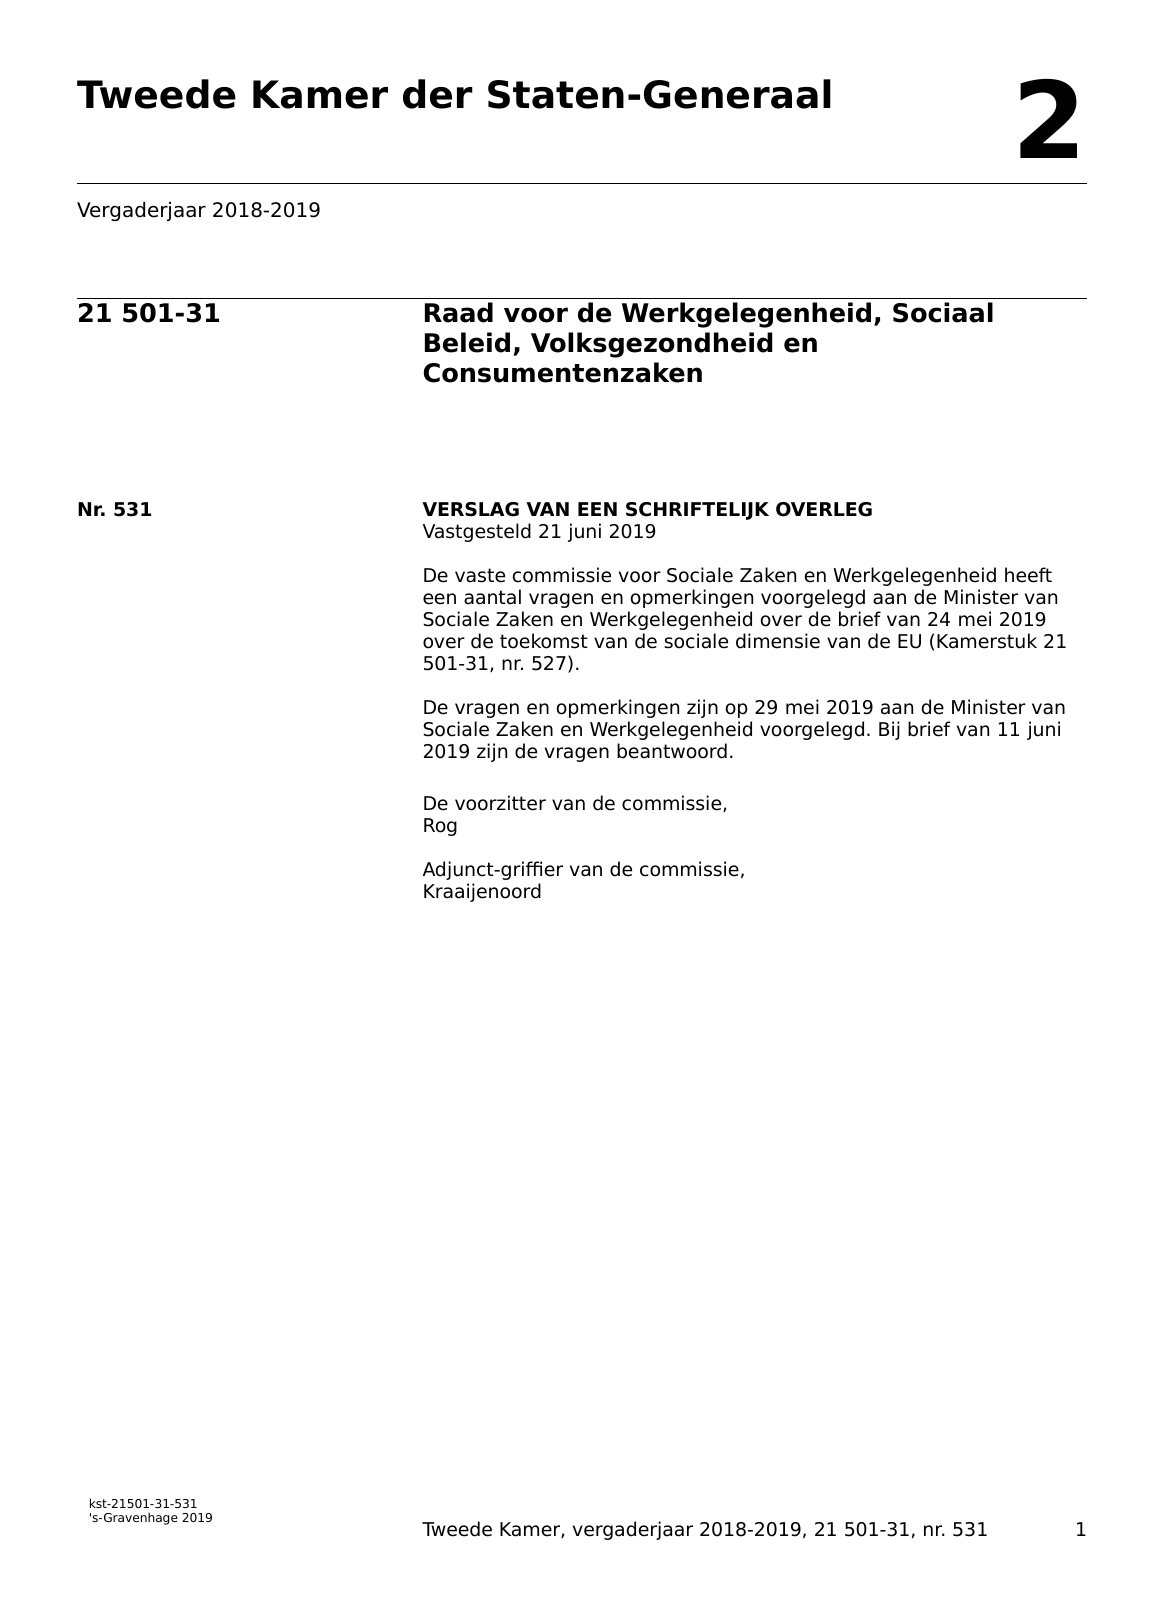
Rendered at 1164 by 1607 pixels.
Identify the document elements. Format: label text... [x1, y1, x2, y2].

text De voorzitter van de commissie, Rog [422, 793, 1087, 837]
table_header 2 [886, 59, 1087, 183]
text kst-21501-31-531 [88, 1497, 323, 1511]
text De vaste commissie voor Sociale Zaken en Werkgelegenheid heeft een aantal vragen en opmerkingen voorgelegd aan de Minister van Sociale Zaken en Werkgelegenheid over de brief van 24 mei 2019 over de toekomst van de sociale dimensie van de EU (Kamerstuk 21 501-31, nr. 527). [422, 565, 1087, 675]
text De vragen en opmerkingen zijn op 29 mei 2019 aan de Minister van Sociale Zaken en Werkgelegenheid voorgelegd. Bij brief van 11 juni 2019 zijn de vragen beantwoord. [422, 697, 1087, 763]
text 's-Gravenhage 2019 [88, 1511, 323, 1525]
text Adjunct-griffier van de commissie, Kraaijenoord [422, 859, 1087, 903]
subtitle Nr. 531 VERSLAG VAN EEN SCHRIFTELIJK OVERLEG [77, 499, 1087, 521]
text Vastgesteld 21 juni 2019 [422, 521, 1087, 543]
table_cell Vergaderjaar 2018-2019 [77, 184, 1087, 298]
table_header Tweede Kamer der Staten-Generaal [77, 59, 886, 183]
subtitle 21 501-31 Raad voor de Werkgelegenheid, Sociaal Beleid, Volksgezondheid en Consumentenzaken [77, 299, 1087, 388]
